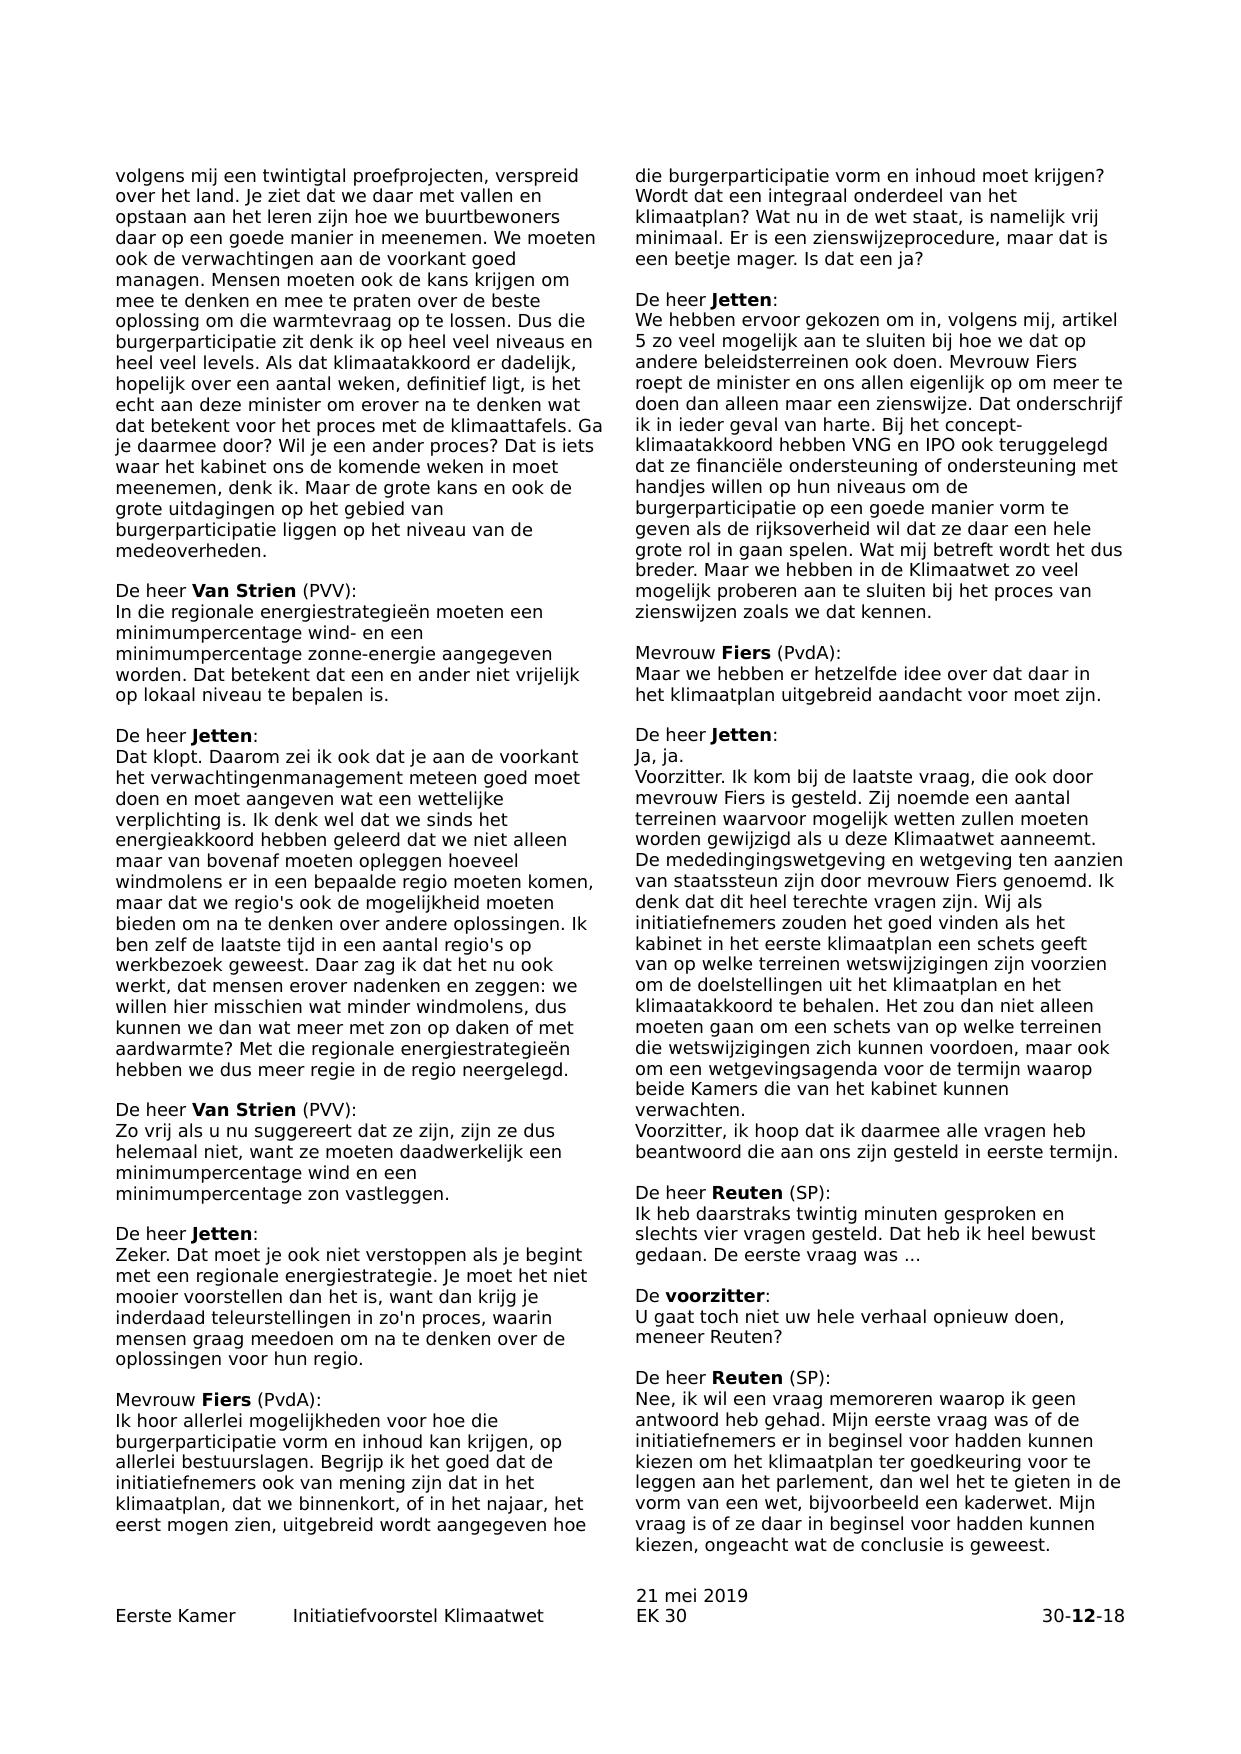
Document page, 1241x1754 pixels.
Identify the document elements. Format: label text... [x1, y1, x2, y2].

text Dat klopt. Daarom zei ik ook dat je aan de voorkant het verwachtingenmanagement meteen goed moet doen en moet aangeven wat een wettelijke verplichting is. Ik denk wel dat we sinds het energieakkoord hebben geleerd dat we niet alleen maar van bovenaf moeten opleggen hoeveel windmolens er in een bepaalde regio moeten komen, maar dat we regio's ook de mogelijkheid moeten bieden om na te denken over andere oplossingen. Ik ben zelf de laatste tijd in een aantal regio's op werkbezoek geweest. Daar zag ik dat het nu ook werkt, dat mensen erover nadenken en zeggen: we willen hier misschien wat minder windmolens, dus kunnen we dan wat meer met zon op daken of met aardwarmte? Met die regionale energiestrategieën hebben we dus meer regie in de regio neergelegd. [115, 747, 605, 1080]
text We hebben ervoor gekozen om in, volgens mij, artikel 5 zo veel mogelijk aan te sluiten bij hoe we dat op andere beleidsterreinen ook doen. Mevrouw Fiers roept de minister en ons allen eigenlijk op om meer te doen dan alleen maar een zienswijze. Dat onderschrijf ik in ieder geval van harte. Bij het concept-klimaatakkoord hebben VNG en IPO ook teruggelegd dat ze financiële ondersteuning of ondersteuning met handjes willen op hun niveaus om de burgerparticipatie op een goede manier vorm te geven als de rijksoverheid wil dat ze daar een hele grote rol in gaan spelen. Wat mij betreft wordt het dus breder. Maar we hebben in de Klimaatwet zo veel mogelijk proberen aan te sluiten bij het proces van zienswijzen zoals we dat kennen. [635, 310, 1125, 623]
text Voorzitter, ik hoop dat ik daarmee alle vragen heb beantwoord die aan ons zijn gesteld in eerste termijn. [635, 1121, 1125, 1162]
text De heer Reuten (SP): [635, 1182, 1125, 1203]
text De heer Jetten: [635, 725, 1125, 746]
text Maar we hebben er hetzelfde idee over dat daar in het klimaatplan uitgebreid aandacht voor moet zijn. [635, 663, 1125, 705]
text De heer Van Strien (PVV): [115, 1100, 605, 1121]
text Nee, ik wil een vraag memoreren waarop ik geen antwoord heb gehad. Mijn eerste vraag was of de initiatiefnemers er in beginsel voor hadden kunnen kiezen om het klimaatplan ter goedkeuring voor te leggen aan het parlement, dan wel het te gieten in de vorm van een wet, bijvoorbeeld een kaderwet. Mijn vraag is of ze daar in beginsel voor hadden kunnen kiezen, ongeacht wat de conclusie is geweest. [635, 1389, 1125, 1556]
text Mevrouw Fiers (PvdA): [635, 643, 1125, 663]
text De voorzitter: [635, 1286, 1125, 1306]
text De heer Jetten: [115, 726, 605, 747]
text Ja, ja. [635, 746, 1125, 767]
text In die regionale energiestrategieën moeten een minimumpercentage wind- en een minimumpercentage zonne-energie aangegeven worden. Dat betekent dat een en ander niet vrijelijk op lokaal niveau te bepalen is. [115, 602, 605, 706]
text volgens mij een twintigtal proefprojecten, verspreid over het land. Je ziet dat we daar met vallen en opstaan aan het leren zijn hoe we buurtbewoners daar op een goede manier in meenemen. We moeten ook de verwachtingen aan de voorkant goed managen. Mensen moeten ook de kans krijgen om mee te denken en mee te praten over de beste oplossing om die warmtevraag op te lossen. Dus die burgerparticipatie zit denk ik op heel veel niveaus en heel veel levels. Als dat klimaatakkoord er dadelijk, hopelijk over een aantal weken, definitief ligt, is het echt aan deze minister om erover na te denken wat dat betekent voor het proces met de klimaattafels. Ga je daarmee door? Wil je een ander proces? Dat is iets waar het kabinet ons de komende weken in moet meenemen, denk ik. Maar de grote kans en ook de grote uitdagingen op het gebied van burgerparticipatie liggen op het niveau van de medeoverheden. [115, 165, 605, 561]
text De heer Reuten (SP): [635, 1368, 1125, 1389]
text U gaat toch niet uw hele verhaal opnieuw doen, meneer Reuten? [635, 1306, 1125, 1348]
text Zo vrij als u nu suggereert dat ze zijn, zijn ze dus helemaal niet, want ze moeten daadwerkelijk een minimumpercentage wind en een minimumpercentage zon vastleggen. [115, 1121, 605, 1204]
text Zeker. Dat moet je ook niet verstoppen als je begint met een regionale energiestrategie. Je moet het niet mooier voorstellen dan het is, want dan krijg je inderdaad teleurstellingen in zo'n proces, waarin mensen graag meedoen om na te denken over de oplossingen voor hun regio. [115, 1245, 605, 1370]
text Ik heb daarstraks twintig minuten gesproken en slechts vier vragen gesteld. Dat heb ik heel bewust gedaan. De eerste vraag was ... [635, 1203, 1125, 1266]
text die burgerparticipatie vorm en inhoud moet krijgen? Wordt dat een integraal onderdeel van het klimaatplan? Wat nu in de wet staat, is namelijk vrij minimaal. Er is een zienswijzeprocedure, maar dat is een beetje mager. Is dat een ja? [635, 165, 1125, 269]
text Voorzitter. Ik kom bij de laatste vraag, die ook door mevrouw Fiers is gesteld. Zij noemde een aantal terreinen waarvoor mogelijk wetten zullen moeten worden gewijzigd als u deze Klimaatwet aanneemt. De mededingingswetgeving en wetgeving ten aanzien van staatssteun zijn door mevrouw Fiers genoemd. Ik denk dat dit heel terechte vragen zijn. Wij als initiatiefnemers zouden het goed vinden als het kabinet in het eerste klimaatplan een schets geeft van op welke terreinen wetswijzigingen zijn voorzien om de doelstellingen uit het klimaatplan en het klimaatakkoord te behalen. Het zou dan niet alleen moeten gaan om een schets van op welke terreinen die wetswijzigingen zich kunnen voordoen, maar ook om een wetgevingsagenda voor de termijn waarop beide Kamers die van het kabinet kunnen verwachten. [635, 767, 1125, 1121]
text De heer Van Strien (PVV): [115, 581, 605, 602]
text Mevrouw Fiers (PvdA): [115, 1390, 605, 1411]
text De heer Jetten: [115, 1224, 605, 1245]
text Ik hoor allerlei mogelijkheden voor hoe die burgerparticipatie vorm en inhoud kan krijgen, op allerlei bestuurslagen. Begrijp ik het goed dat de initiatiefnemers ook van mening zijn dat in het klimaatplan, dat we binnenkort, of in het najaar, het eerst mogen zien, uitgebreid wordt aangegeven hoe [115, 1411, 605, 1536]
text De heer Jetten: [635, 289, 1125, 310]
